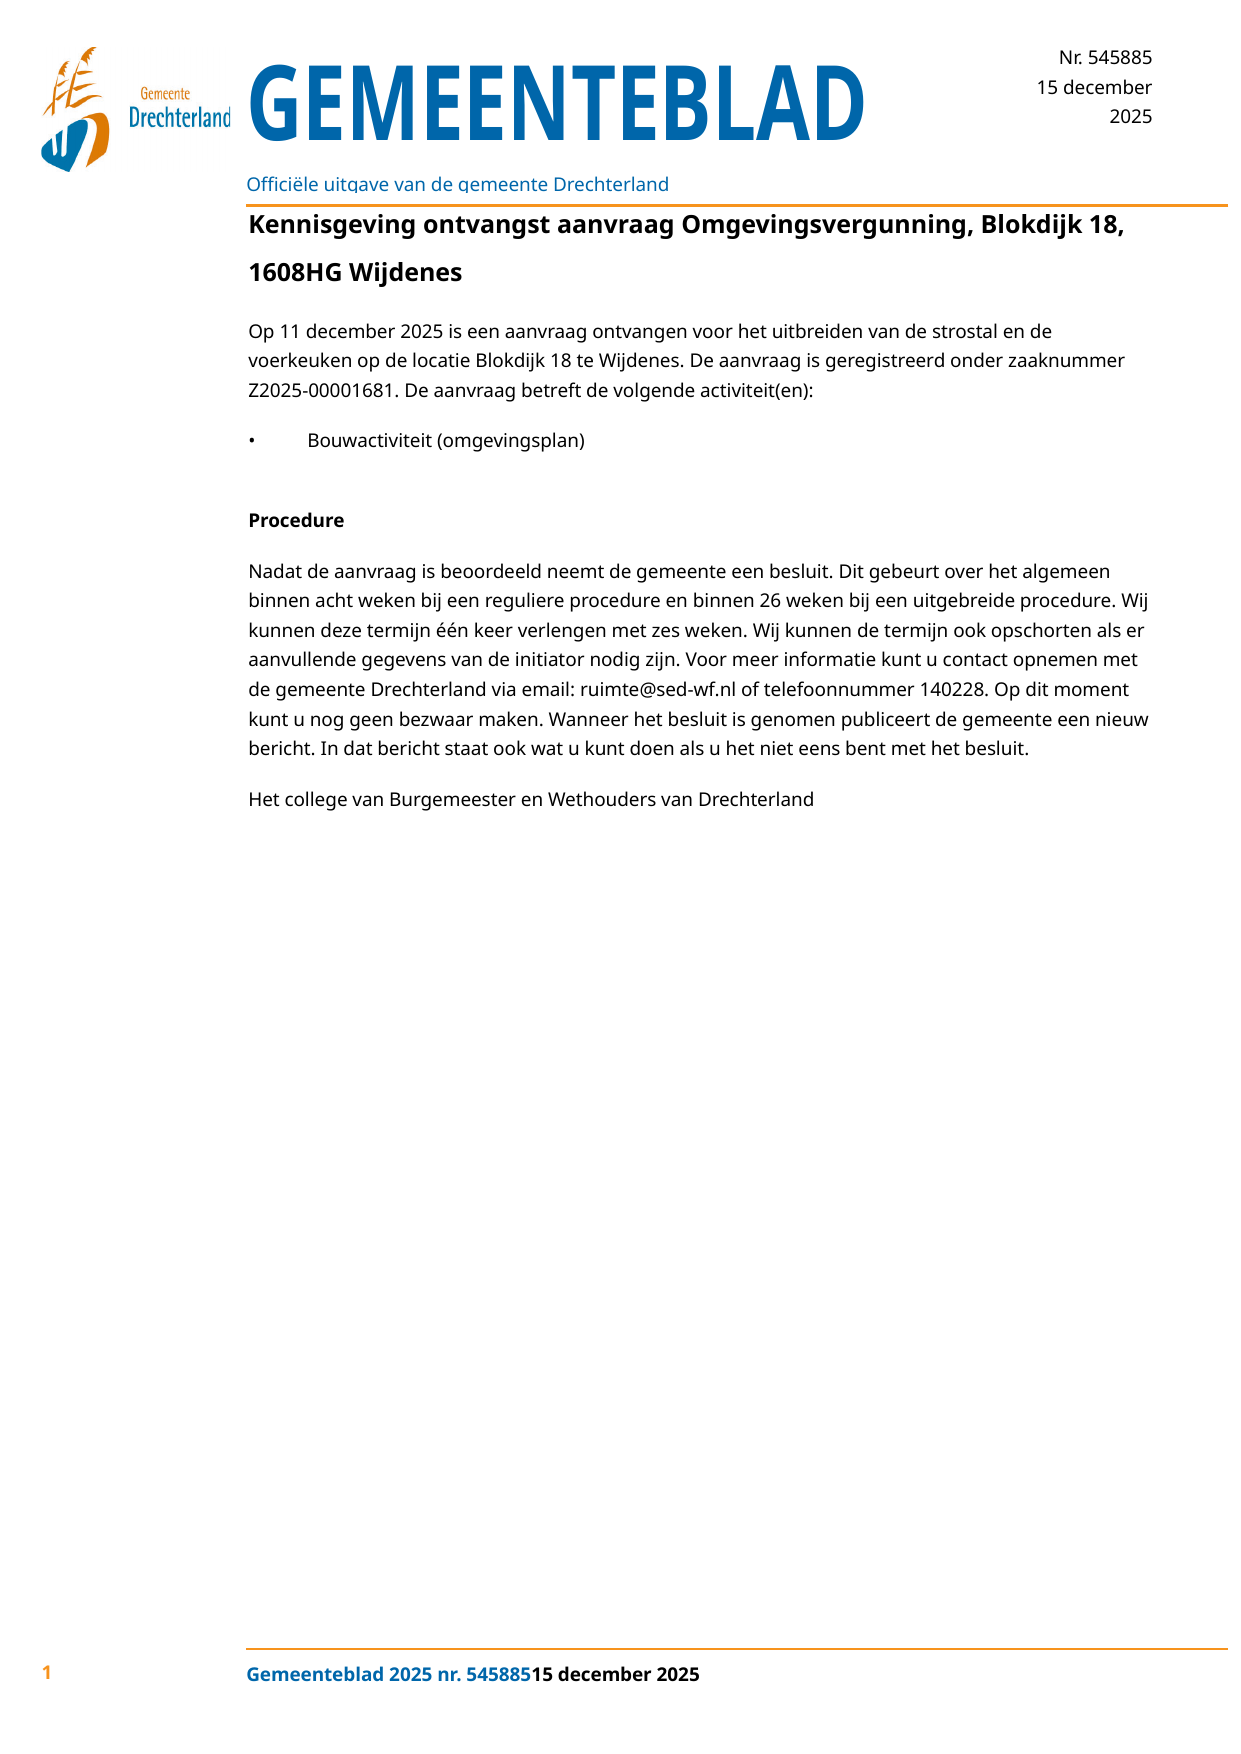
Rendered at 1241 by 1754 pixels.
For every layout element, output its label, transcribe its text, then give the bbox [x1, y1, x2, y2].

text Kennisgeving ontvangst aanvraag Omgevingsvergunning, Blokdijk 18, 1608HG Wijdenes [248, 207, 1152, 288]
text Nadat de aanvraag is beoordeeld neemt de gemeente een besluit. Dit gebeurt over het algemeen binnen acht weken bij een reguliere procedure en binnen 26 weken bij een uitgebreide procedure. Wij kunnen deze termijn één keer verlengen met zes weken. Wij kunnen de termijn ook opschorten als er aanvullende gegevens van de initiator nodig zijn. Voor meer informatie kunt u contact opnemen met de gemeente Drechterland via email: ruimte@sed-wf.nl of telefoonnummer 140228. Op dit moment kunt u nog geen bezwaar maken. Wanneer het besluit is genomen publiceert de gemeente een nieuw bericht. In dat bericht staat ook wat u kunt doen als u het niet eens bent met het besluit. [248, 558, 1152, 761]
list Bouwactiviteit (omgevingsplan) [248, 427, 1152, 453]
picture [41, 47, 231, 172]
text Op 11 december 2025 is een aanvraag ontvangen voor het uitbreiden van de strostal en de voerkeuken op de locatie Blokdijk 18 te Wijdenes. De aanvraag is geregistreerd onder zaaknummer Z2025-00001681. De aanvraag betreft de volgende activiteit(en): [248, 318, 1152, 403]
picture [41, 158, 64, 172]
text Procedure [248, 507, 1152, 533]
text Het college van Burgemeester en Wethouders van Drechterland [248, 786, 1152, 812]
picture [226, 115, 231, 124]
